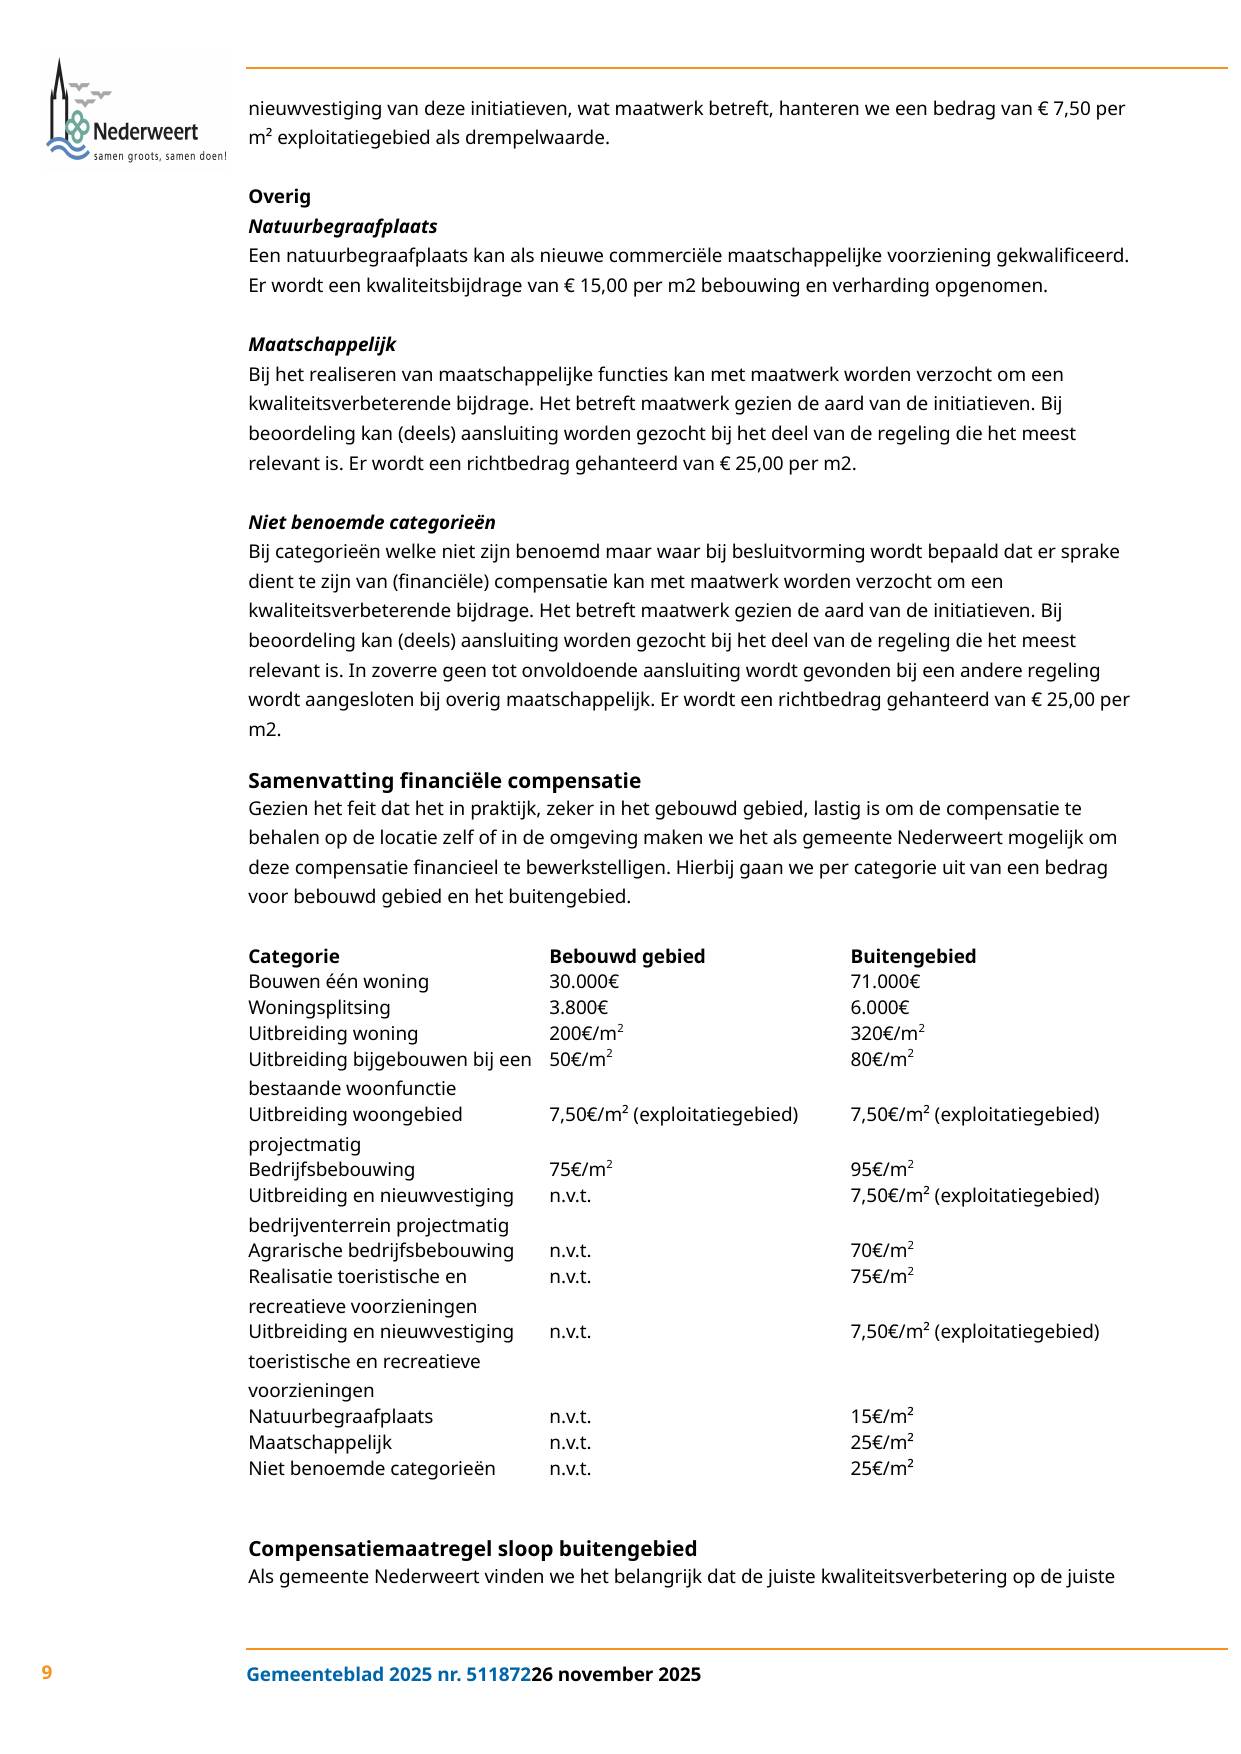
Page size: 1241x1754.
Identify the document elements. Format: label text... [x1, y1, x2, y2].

table_cell 25€/m² [850, 1429, 1152, 1455]
table_cell n.v.t. [549, 1182, 850, 1237]
table_cell n.v.t. [549, 1429, 850, 1455]
table_cell Agrarische bedrijfsbebouwing [248, 1238, 549, 1263]
table_cell 7,50€/m² (exploitatiegebied) [850, 1182, 1152, 1237]
table_cell Niet benoemde categorieën [248, 1455, 549, 1481]
text Natuurbegraafplaats [248, 213, 1152, 239]
table_cell n.v.t. [549, 1319, 850, 1403]
table_cell n.v.t. [549, 1455, 850, 1481]
table_header Bebouwd gebied [549, 943, 850, 969]
table_cell 75€/m2 [850, 1263, 1152, 1318]
picture [41, 47, 231, 172]
table_cell Uitbreiding woongebied projectmatig [248, 1101, 549, 1156]
table_cell 95€/m2 [850, 1156, 1152, 1182]
table_cell Uitbreiding bijgebouwen bij een bestaande woonfunctie [248, 1046, 549, 1101]
table_cell Maatschappelijk [248, 1429, 549, 1455]
text Overig [248, 183, 1152, 209]
table_cell 75€/m2 [549, 1156, 850, 1182]
table_cell n.v.t. [549, 1238, 850, 1263]
text Bij categorieën welke niet zijn benoemd maar waar bij besluitvorming wordt bepaald dat er sprake dient te zijn van (financiële) compensatie kan met maatwerk worden verzocht om een kwaliteitsverbeterende bijdrage. Het betreft maatwerk gezien de aard van de initiatieven. Bij beoordeling kan (deels) aansluiting worden gezocht bij het deel van de regeling die het meest relevant is. In zoverre geen tot onvoldoende aansluiting wordt gevonden bij een andere regeling wordt aangesloten bij overig maatschappelijk. Er wordt een richtbedrag gehanteerd van € 25,00 per m2. [248, 538, 1152, 742]
table_cell 6.000€ [850, 994, 1152, 1020]
table_header Categorie [248, 943, 549, 969]
text Niet benoemde categorieën [248, 509, 1152, 535]
table_cell 30.000€ [549, 969, 850, 994]
text Maatschappelijk [248, 331, 1152, 357]
table_cell n.v.t. [549, 1263, 850, 1318]
table_cell Realisatie toeristische en recreatieve voorzieningen [248, 1263, 549, 1318]
table_cell 7,50€/m² (exploitatiegebied) [549, 1101, 850, 1156]
table_cell n.v.t. [549, 1404, 850, 1429]
table_cell Uitbreiding en nieuwvestiging bedrijventerrein projectmatig [248, 1182, 549, 1237]
table_cell 320€/m2 [850, 1020, 1152, 1046]
table_cell 7,50€/m² (exploitatiegebied) [850, 1101, 1152, 1156]
table_cell Bouwen één woning [248, 969, 549, 994]
text Compensatiemaatregel sloop buitengebied [248, 1534, 1152, 1563]
text Bij het realiseren van maatschappelijke functies kan met maatwerk worden verzocht om een kwaliteitsverbeterende bijdrage. Het betreft maatwerk gezien de aard van de initiatieven. Bij beoordeling kan (deels) aansluiting worden gezocht bij het deel van de regeling die het meest relevant is. Er wordt een richtbedrag gehanteerd van € 25,00 per m2. [248, 361, 1152, 476]
table_cell 71.000€ [850, 969, 1152, 994]
text Samenvatting financiële compensatie [248, 766, 1152, 795]
table_cell 3.800€ [549, 994, 850, 1020]
text Een natuurbegraafplaats kan als nieuwe commerciële maatschappelijke voorziening gekwalificeerd. Er wordt een kwaliteitsbijdrage van € 15,00 per m2 bebouwing en verharding opgenomen. [248, 243, 1152, 298]
table_cell 25€/m² [850, 1455, 1152, 1481]
table_cell Uitbreiding woning [248, 1020, 549, 1046]
table_cell Woningsplitsing [248, 994, 549, 1020]
table_cell Uitbreiding en nieuwvestiging toeristische en recreatieve voorzieningen [248, 1319, 549, 1403]
table_cell Bedrijfsbebouwing [248, 1156, 549, 1182]
table_header Als gemeente Nederweert vinden we het belangrijk dat de juiste kwaliteitsverbetering op de juiste [248, 1563, 1152, 1588]
text Gezien het feit dat het in praktijk, zeker in het gebouwd gebied, lastig is om de compensatie te behalen op de locatie zelf of in de omgeving maken we het als gemeente Nederweert mogelijk om deze compensatie financieel te bewerkstelligen. Hierbij gaan we per categorie uit van een bedrag voor bebouwd gebied en het buitengebied. [248, 795, 1152, 909]
table_header Buitengebied [850, 943, 1152, 969]
table_cell 7,50€/m² (exploitatiegebied) [850, 1319, 1152, 1403]
table_cell 70€/m2 [850, 1238, 1152, 1263]
table_cell 15€/m² [850, 1404, 1152, 1429]
text nieuwvestiging van deze initiatieven, wat maatwerk betreft, hanteren we een bedrag van € 7,50 per m² exploitatiegebied als drempelwaarde. [248, 95, 1152, 150]
table_cell Natuurbegraafplaats [248, 1404, 549, 1429]
table_cell 80€/m2 [850, 1046, 1152, 1101]
table_cell 50€/m2 [549, 1046, 850, 1101]
table_cell 200€/m2 [549, 1020, 850, 1046]
